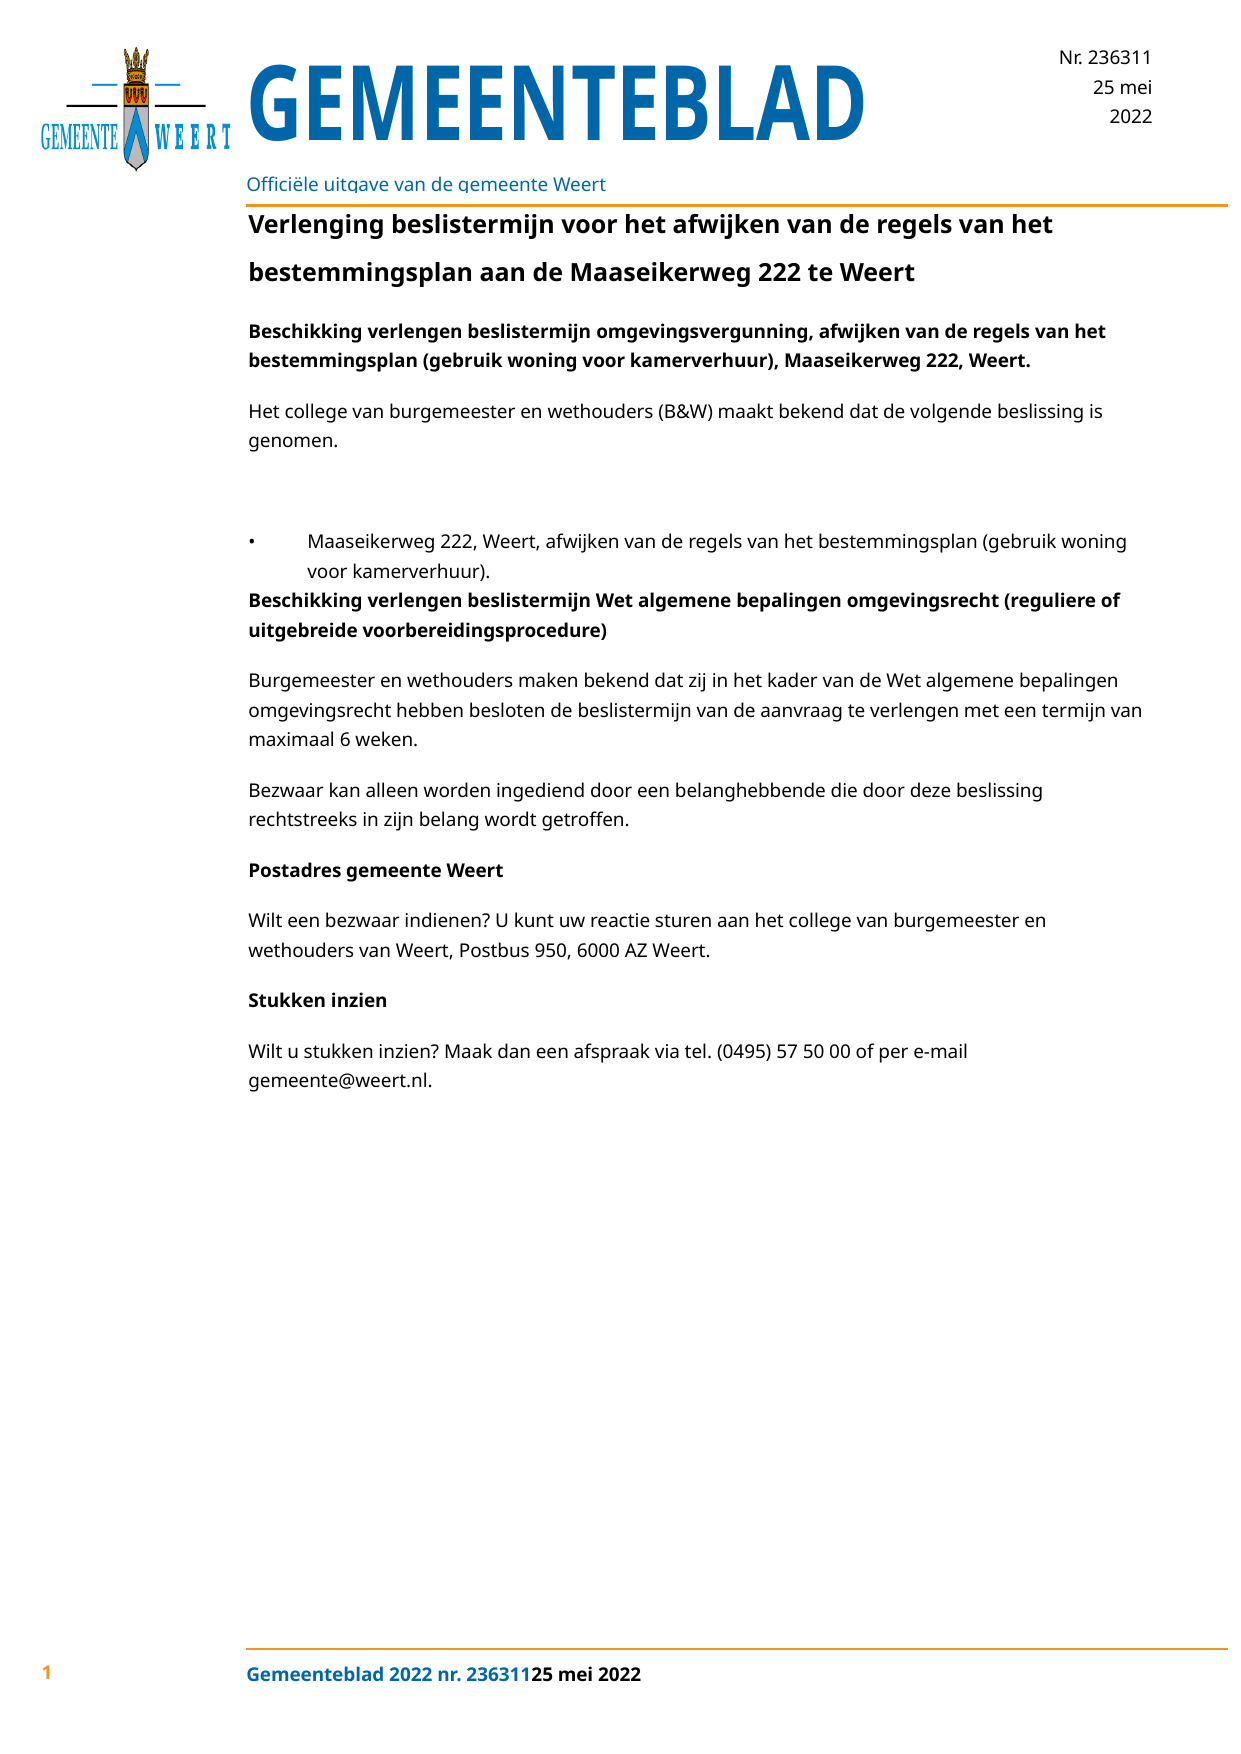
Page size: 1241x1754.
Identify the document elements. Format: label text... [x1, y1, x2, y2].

text Beschikking verlengen beslistermijn Wet algemene bepalingen omgevingsrecht (reguliere of uitgebreide voorbereidingsprocedure) [248, 587, 1152, 643]
picture [41, 47, 231, 172]
text Wilt u stukken inzien? Maak dan een afspraak via tel. (0495) 57 50 00 of per e-mail gemeente@weert.nl. [248, 1038, 1152, 1093]
text Wilt een bezwaar indienen? U kunt uw reactie sturen aan het college van burgemeester en wethouders van Weert, Postbus 950, 6000 AZ Weert. [248, 907, 1152, 963]
text Postadres gemeente Weert [248, 857, 1152, 883]
text Beschikking verlengen beslistermijn omgevingsvergunning, afwijken van de regels van het bestemmingsplan (gebruik woning voor kamerverhuur), Maaseikerweg 222, Weert. [248, 318, 1152, 373]
text Stukken inzien [248, 987, 1152, 1013]
text Bezwaar kan alleen worden ingediend door een belanghebbende die door deze beslissing rechtstreeks in zijn belang wordt getroffen. [248, 777, 1152, 832]
text Verlenging beslistermijn voor het afwijken van de regels van het bestemmingsplan aan de Maaseikerweg 222 te Weert [248, 207, 1152, 288]
list Maaseikerweg 222, Weert, afwijken van de regels van het bestemmingsplan (gebruik woning voor kamerverhuur). [248, 528, 1152, 584]
text Burgemeester en wethouders maken bekend dat zij in het kader van de Wet algemene bepalingen omgevingsrecht hebben besloten de beslistermijn van de aanvraag te verlengen met een termijn van maximaal 6 weken. [248, 667, 1152, 752]
text Het college van burgemeester en wethouders (B&W) maakt bekend dat de volgende beslissing is genomen. [248, 398, 1152, 453]
